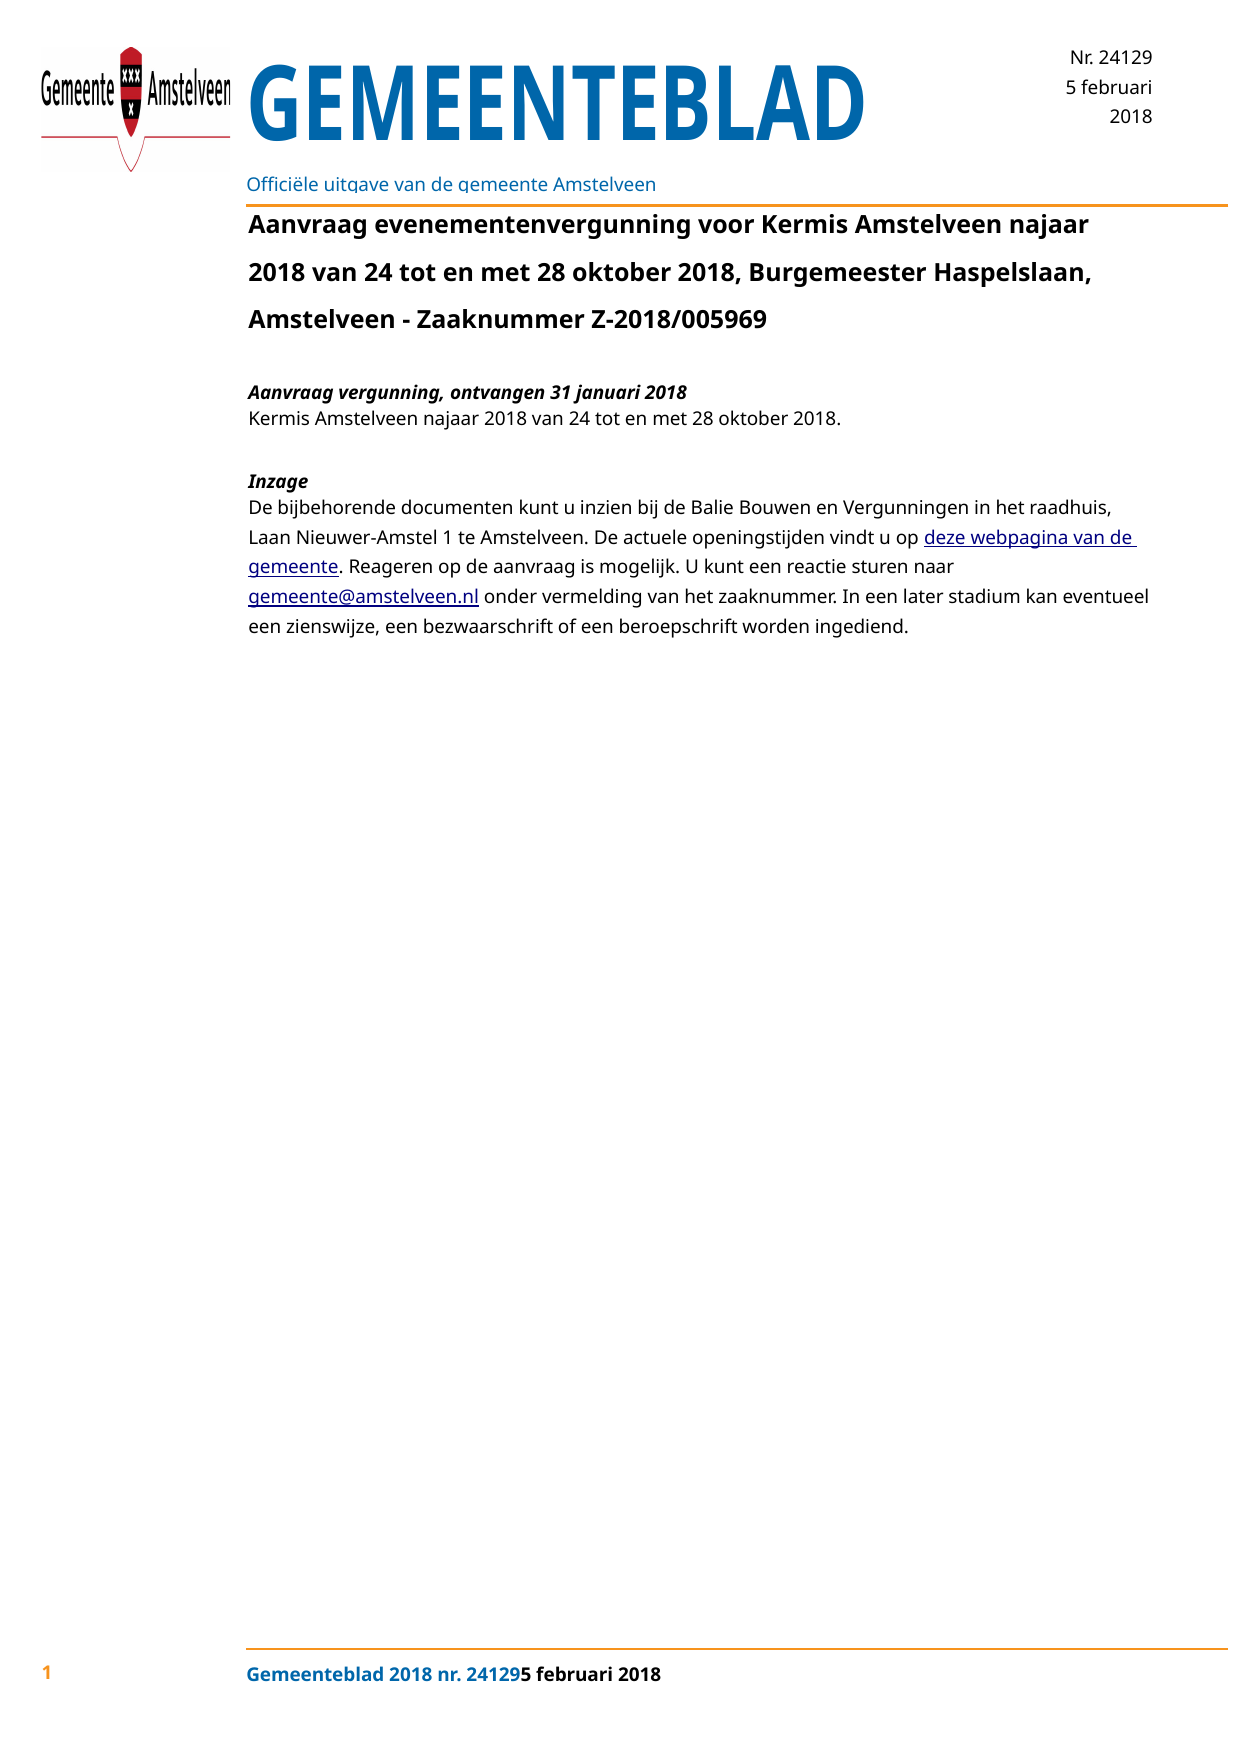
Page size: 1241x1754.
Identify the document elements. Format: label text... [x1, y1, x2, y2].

text Inzage [248, 469, 1152, 494]
text Aanvraag vergunning, ontvangen 31 januari 2018 [248, 379, 1152, 405]
picture [41, 47, 231, 172]
text De bijbehorende documenten kunt u inzien bij de Balie Bouwen en Vergunningen in het raadhuis, Laan Nieuwer-Amstel 1 te Amstelveen. De actuele openingstijden vindt u op deze webpagina van de gemeente. Reageren op de aanvraag is mogelijk. U kunt een reactie sturen naar gemeente@amstelveen.nl onder vermelding van het zaaknummer. In een later stadium kan eventueel een zienswijze, een bezwaarschrift of een beroepschrift worden ingediend. [248, 494, 1152, 638]
text Kermis Amstelveen najaar 2018 van 24 tot en met 28 oktober 2018. [248, 405, 1152, 431]
text Aanvraag evenementenvergunning voor Kermis Amstelveen najaar 2018 van 24 tot en met 28 oktober 2018, Burgemeester Haspelslaan, Amstelveen - Zaaknummer Z-2018/005969 [248, 207, 1152, 336]
